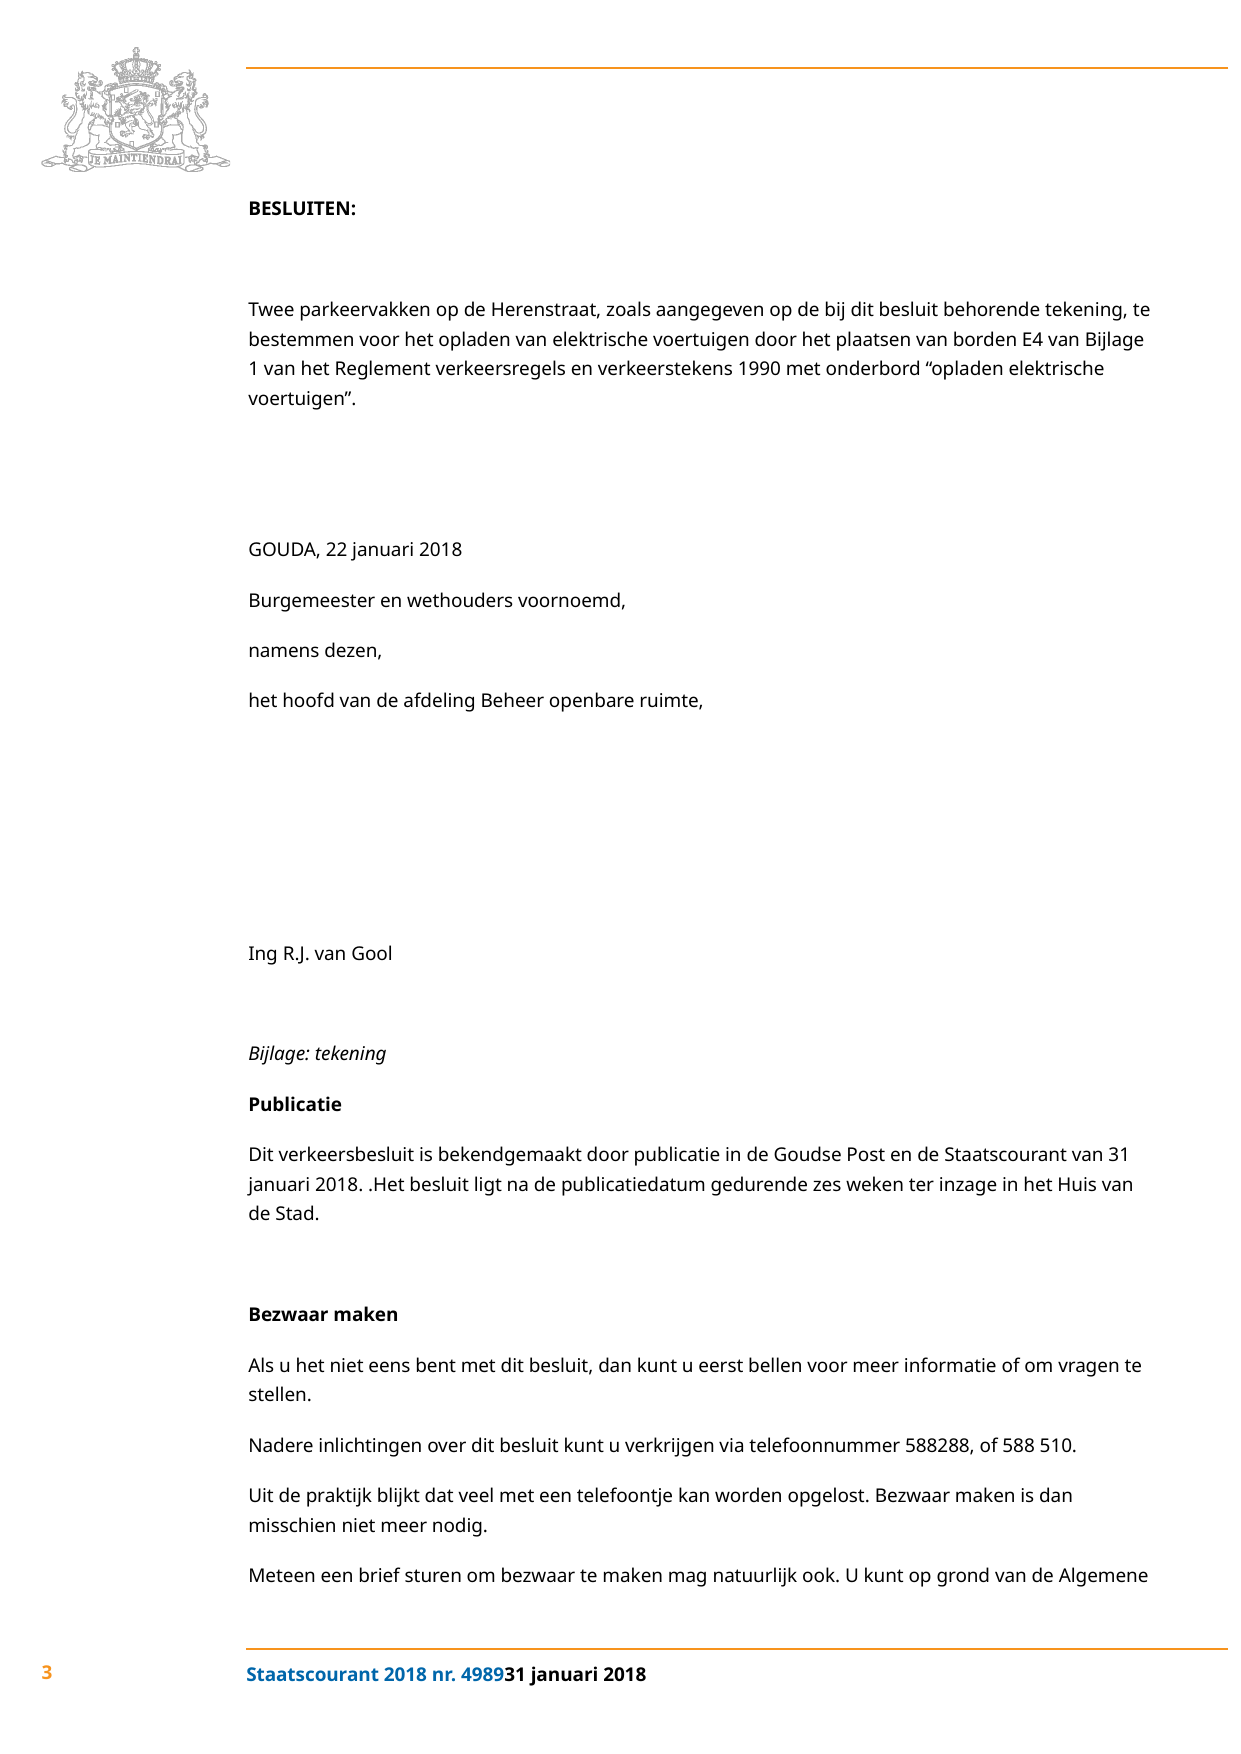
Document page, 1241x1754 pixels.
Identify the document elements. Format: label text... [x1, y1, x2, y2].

text Bezwaar maken [248, 1301, 1152, 1327]
text Bijlage: tekening [248, 1041, 1152, 1066]
text Publicatie [248, 1091, 1152, 1117]
text BESLUITEN: [248, 196, 1152, 221]
text het hoofd van de afdeling Beheer openbare ruimte, [248, 688, 1152, 713]
text Als u het niet eens bent met dit besluit, dan kunt u eerst bellen voor meer informatie of om vragen te stellen. [248, 1352, 1152, 1407]
text Nadere inlichtingen over dit besluit kunt u verkrijgen via telefoonnummer 588288, of 588 510. [248, 1432, 1152, 1458]
text Burgemeester en wethouders voornoemd, [248, 587, 1152, 613]
text namens dezen, [248, 637, 1152, 663]
text Ing R.J. van Gool [248, 940, 1152, 966]
picture [41, 47, 231, 172]
text GOUDA, 22 januari 2018 [248, 536, 1152, 562]
text Meteen een brief sturen om bezwaar te maken mag natuurlijk ook. U kunt op grond van de Algemene [248, 1562, 1152, 1588]
text Dit verkeersbesluit is bekendgemaakt door publicatie in de Goudse Post en de Staatscourant van 31 januari 2018. .Het besluit ligt na de publicatiedatum gedurende zes weken ter inzage in het Huis van de Stad. [248, 1141, 1152, 1226]
text Twee parkeervakken op de Herenstraat, zoals aangegeven op de bij dit besluit behorende tekening, te bestemmen voor het opladen van elektrische voertuigen door het plaatsen van borden E4 van Bijlage 1 van het Reglement verkeersregels en verkeerstekens 1990 met onderbord “opladen elektrische voertuigen”. [248, 296, 1152, 411]
text Uit de praktijk blijkt dat veel met een telefoontje kan worden opgelost. Bezwaar maken is dan misschien niet meer nodig. [248, 1482, 1152, 1538]
